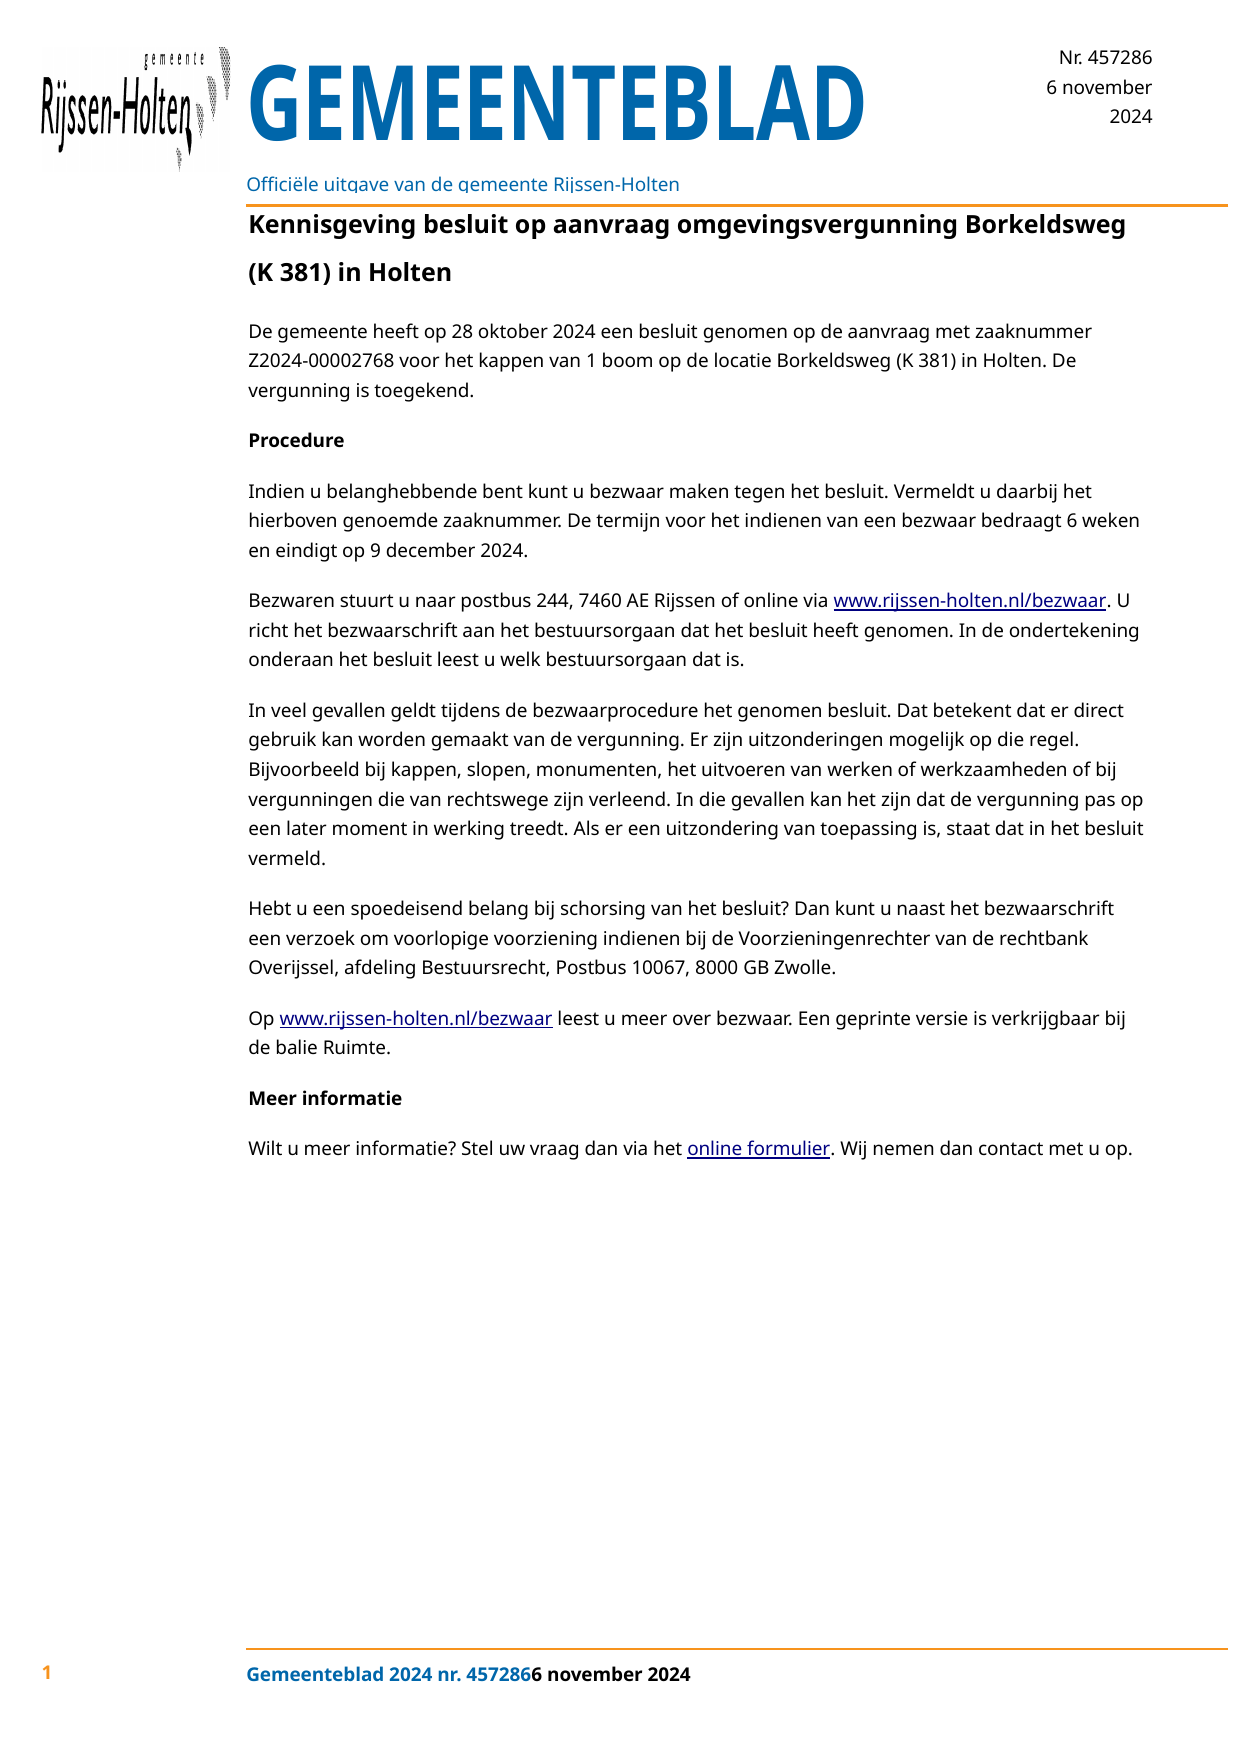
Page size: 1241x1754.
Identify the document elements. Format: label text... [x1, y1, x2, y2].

text De gemeente heeft op 28 oktober 2024 een besluit genomen op de aanvraag met zaaknummer Z2024-00002768 voor het kappen van 1 boom op de locatie Borkeldsweg (K 381) in Holten. De vergunning is toegekend. [248, 318, 1152, 403]
text Procedure [248, 427, 1152, 453]
text Kennisgeving besluit op aanvraag omgevingsvergunning Borkeldsweg (K 381) in Holten [248, 207, 1152, 288]
text Hebt u een spoedeisend belang bij schorsing van het besluit? Dan kunt u naast het bezwaarschrift een verzoek om voorlopige voorziening indienen bij de Voorzieningenrechter van de rechtbank Overijssel, afdeling Bestuursrecht, Postbus 10067, 8000 GB Zwolle. [248, 895, 1152, 980]
text In veel gevallen geldt tijdens de bezwaarprocedure het genomen besluit. Dat betekent dat er direct gebruik kan worden gemaakt van de vergunning. Er zijn uitzonderingen mogelijk op die regel. Bijvoorbeeld bij kappen, slopen, monumenten, het uitvoeren van werken of werkzaamheden of bij vergunningen die van rechtswege zijn verleend. In die gevallen kan het zijn dat de vergunning pas op een later moment in werking treedt. Als er een uitzondering van toepassing is, staat dat in het besluit vermeld. [248, 697, 1152, 871]
picture [41, 47, 231, 172]
text Wilt u meer informatie? Stel uw vraag dan via het online formulier. Wij nemen dan contact met u op. [248, 1135, 1152, 1161]
text Bezwaren stuurt u naar postbus 244, 7460 AE Rijssen of online via www.rijssen-holten.nl/bezwaar. U richt het bezwaarschrift aan het bestuursorgaan dat het besluit heeft genomen. In de ondertekening onderaan het besluit leest u welk bestuursorgaan dat is. [248, 587, 1152, 672]
text Meer informatie [248, 1085, 1152, 1111]
text Op www.rijssen-holten.nl/bezwaar leest u meer over bezwaar. Een geprinte versie is verkrijgbaar bij de balie Ruimte. [248, 1005, 1152, 1060]
text Indien u belanghebbende bent kunt u bezwaar maken tegen het besluit. Vermeldt u daarbij het hierboven genoemde zaaknummer. De termijn voor het indienen van een bezwaar bedraagt 6 weken en eindigt op 9 december 2024. [248, 478, 1152, 563]
